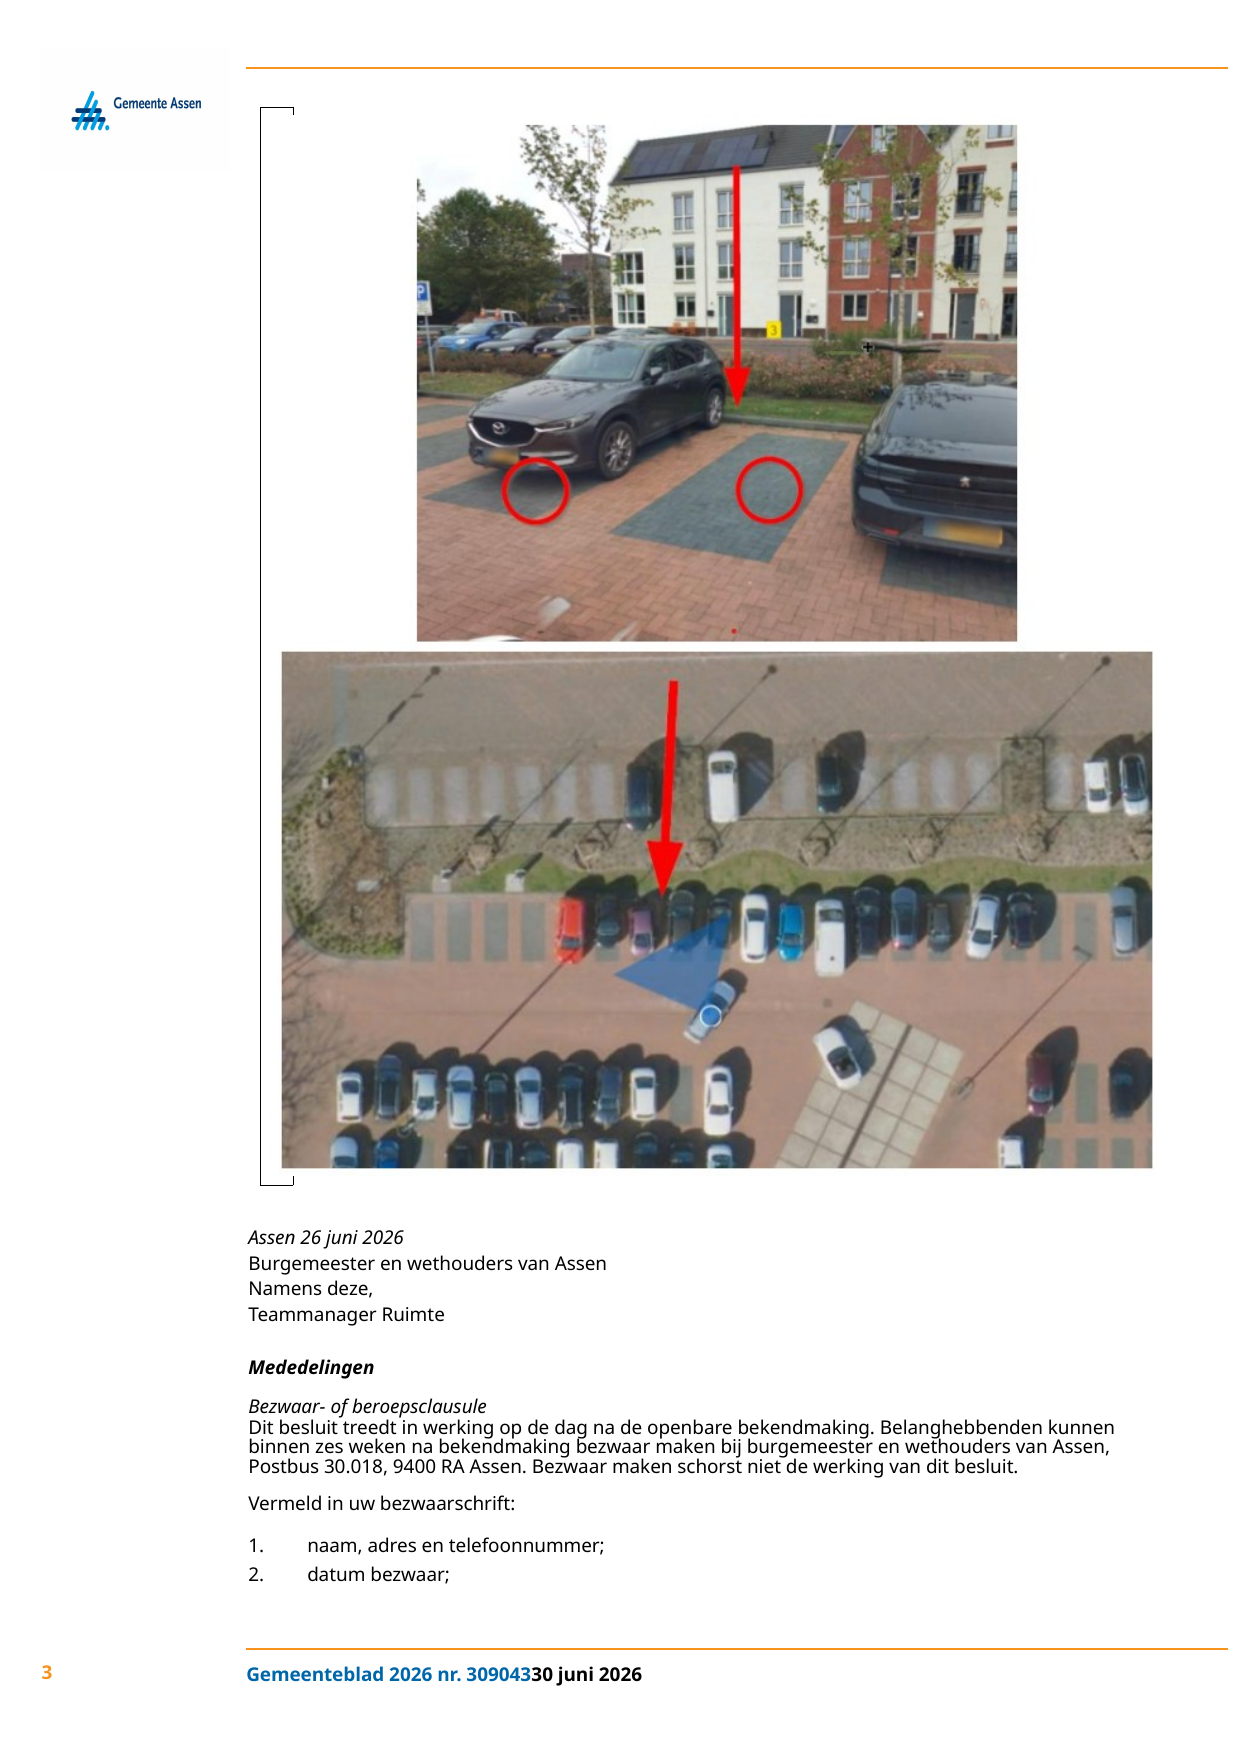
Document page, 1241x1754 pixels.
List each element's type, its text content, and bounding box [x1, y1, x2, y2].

text Bezwaar- of beroepsclausule [248, 1393, 1152, 1419]
text Dit besluit treedt in werking op de dag na de openbare bekendmaking. Belanghebbenden kunnen binnen zes weken na bekendmaking bezwaar maken bij burgemeester en wethouders van Assen, Postbus 30.018, 9400 RA Assen. Bezwaar maken schorst niet de werking van dit besluit. [248, 1419, 1152, 1477]
picture [268, 115, 1155, 1176]
text Assen 26 juni 2026 [248, 1224, 1152, 1250]
picture [41, 47, 231, 172]
text Teammanager Ruimte [248, 1301, 1152, 1327]
text Mededelingen [248, 1354, 1152, 1380]
text Namens deze, [248, 1276, 1152, 1301]
list datum bezwaar; [248, 1561, 1152, 1587]
text Vermeld in uw bezwaarschrift: [248, 1495, 1152, 1514]
list naam, adres en telefoonnummer; [248, 1532, 1152, 1557]
text Burgemeester en wethouders van Assen [248, 1250, 1152, 1276]
